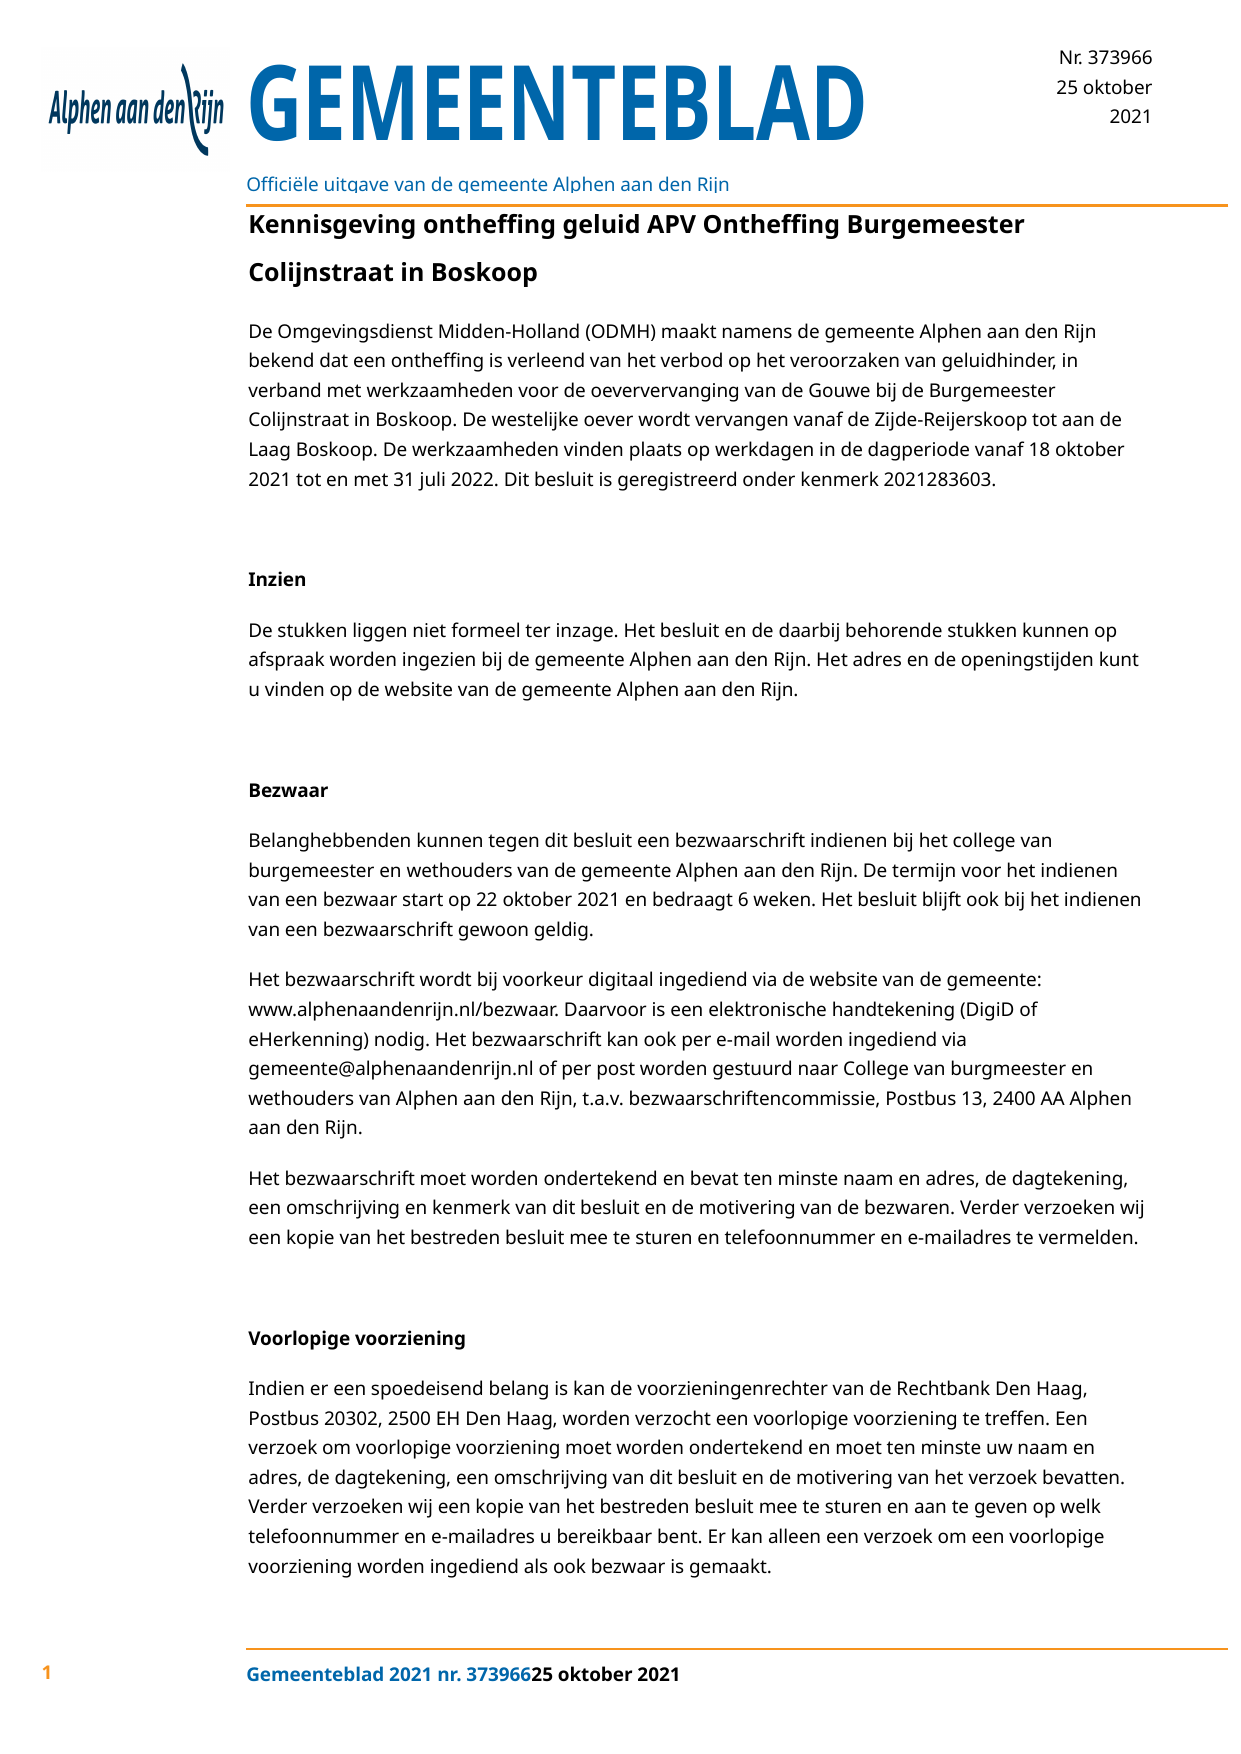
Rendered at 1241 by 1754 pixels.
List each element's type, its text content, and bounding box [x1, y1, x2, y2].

picture [41, 47, 231, 172]
text Indien er een spoedeisend belang is kan de voorzieningenrechter van de Rechtbank Den Haag, Postbus 20302, 2500 EH Den Haag, worden verzocht een voorlopige voorziening te treffen. Een verzoek om voorlopige voorziening moet worden ondertekend en moet ten minste uw naam en adres, de dagtekening, een omschrijving van dit besluit en de motivering van het verzoek bevatten. Verder verzoeken wij een kopie van het bestreden besluit mee te sturen en aan te geven op welk telefoonnummer en e-mailadres u bereikbaar bent. Er kan alleen een verzoek om een voorlopige voorziening worden ingediend als ook bezwaar is gemaakt. [248, 1375, 1152, 1579]
text Kennisgeving ontheffing geluid APV Ontheffing Burgemeester Colijnstraat in Boskoop [248, 207, 1152, 288]
text Het bezwaarschrift wordt bij voorkeur digitaal ingediend via de website van de gemeente: www.alphenaandenrijn.nl/bezwaar. Daarvoor is een elektronische handtekening (DigiD of eHerkenning) nodig. Het bezwaarschrift kan ook per e-mail worden ingediend via gemeente@alphenaandenrijn.nl of per post worden gestuurd naar College van burgmeester en wethouders van Alphen aan den Rijn, t.a.v. bezwaarschriftencommissie, Postbus 13, 2400 AA Alphen aan den Rijn. [248, 967, 1152, 1140]
text Inzien [248, 567, 1152, 592]
text Belanghebbenden kunnen tegen dit besluit een bezwaarschrift indienen bij het college van burgemeester en wethouders van de gemeente Alphen aan den Rijn. De termijn voor het indienen van een bezwaar start op 22 oktober 2021 en bedraagt 6 weken. Het besluit blijft ook bij het indienen van een bezwaarschrift gewoon geldig. [248, 827, 1152, 942]
text Het bezwaarschrift moet worden ondertekend en bevat ten minste naam en adres, de dagtekening, een omschrijving en kenmerk van dit besluit en de motivering van de bezwaren. Verder verzoeken wij een kopie van het bestreden besluit mee te sturen en telefoonnummer en e-mailadres te vermelden. [248, 1165, 1152, 1250]
text De stukken liggen niet formeel ter inzage. Het besluit en de daarbij behorende stukken kunnen op afspraak worden ingezien bij de gemeente Alphen aan den Rijn. Het adres en de openingstijden kunt u vinden op de website van de gemeente Alphen aan den Rijn. [248, 617, 1152, 702]
text De Omgevingsdienst Midden-Holland (ODMH) maakt namens de gemeente Alphen aan den Rijn bekend dat een ontheffing is verleend van het verbod op het veroorzaken van geluidhinder, in verband met werkzaamheden voor de oeververvanging van de Gouwe bij de Burgemeester Colijnstraat in Boskoop. De westelijke oever wordt vervangen vanaf de Zijde-Reijerskoop tot aan de Laag Boskoop. De werkzaamheden vinden plaats op werkdagen in de dagperiode vanaf 18 oktober 2021 tot en met 31 juli 2022. Dit besluit is geregistreerd onder kenmerk 2021283603. [248, 318, 1152, 492]
text Voorlopige voorziening [248, 1325, 1152, 1351]
text Bezwaar [248, 777, 1152, 803]
